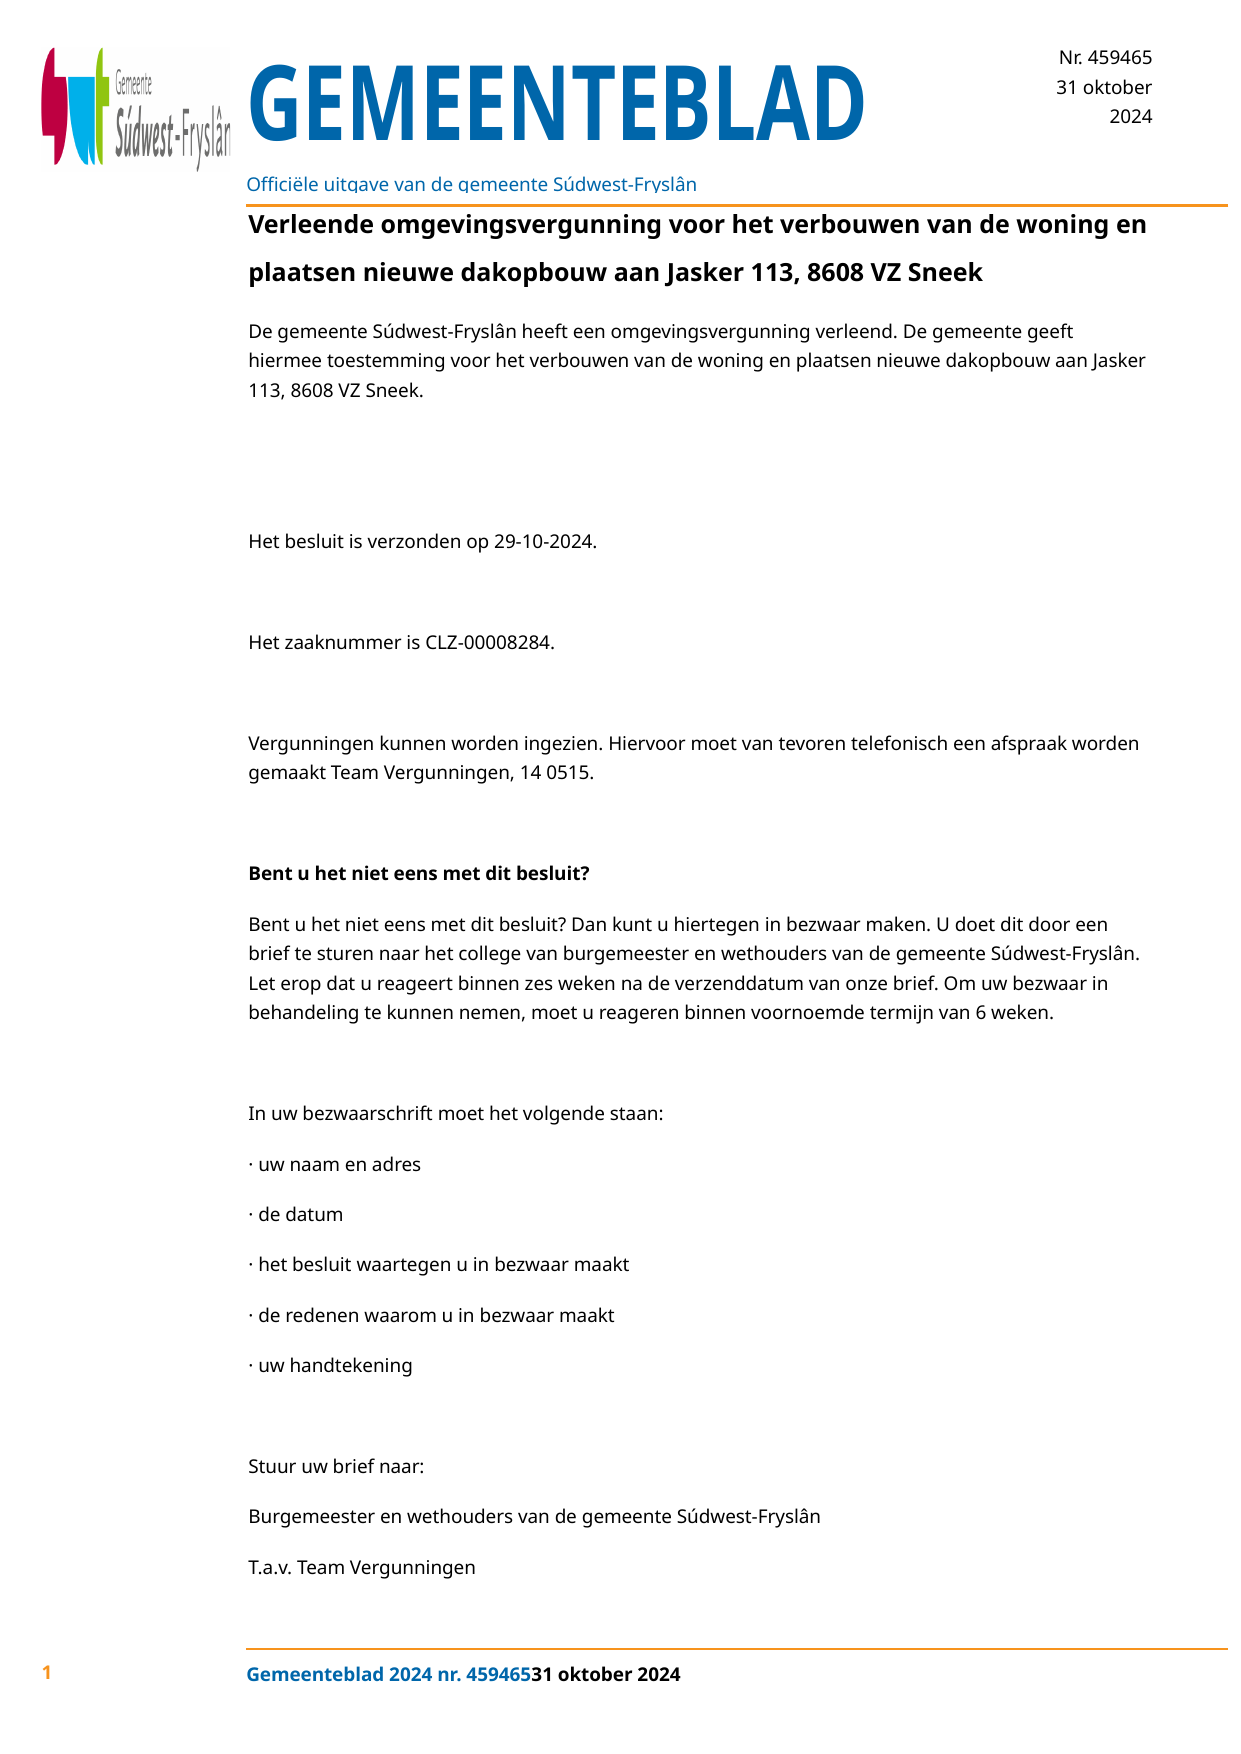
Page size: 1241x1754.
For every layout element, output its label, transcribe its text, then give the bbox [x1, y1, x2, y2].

text · uw naam en adres [248, 1151, 1152, 1177]
text Bent u het niet eens met dit besluit? [248, 860, 1152, 886]
text T.a.v. Team Vergunningen [248, 1554, 1152, 1580]
text De gemeente Súdwest-Fryslân heeft een omgevingsvergunning verleend. De gemeente geeft hiermee toestemming voor het verbouwen van de woning en plaatsen nieuwe dakopbouw aan Jasker 113, 8608 VZ Sneek. [248, 318, 1152, 403]
text Het besluit is verzonden op 29-10-2024. [248, 528, 1152, 554]
text · uw handtekening [248, 1352, 1152, 1378]
text · de datum [248, 1201, 1152, 1227]
text In uw bezwaarschrift moet het volgende staan: [248, 1100, 1152, 1126]
text Het zaaknummer is CLZ-00008284. [248, 629, 1152, 655]
text · de redenen waarom u in bezwaar maakt [248, 1302, 1152, 1328]
text Burgemeester en wethouders van de gemeente Súdwest-Fryslân [248, 1504, 1152, 1529]
text · het besluit waartegen u in bezwaar maakt [248, 1252, 1152, 1277]
text Verleende omgevingsvergunning voor het verbouwen van de woning en plaatsen nieuwe dakopbouw aan Jasker 113, 8608 VZ Sneek [248, 207, 1152, 288]
text Stuur uw brief naar: [248, 1453, 1152, 1479]
picture [41, 47, 231, 172]
text Bent u het niet eens met dit besluit? Dan kunt u hiertegen in bezwaar maken. U doet dit door een brief te sturen naar het college van burgemeester en wethouders van de gemeente Súdwest-Fryslân. Let erop dat u reageert binnen zes weken na de verzenddatum van onze brief. Om uw bezwaar in behandeling te kunnen nemen, moet u reageren binnen voornoemde termijn van 6 weken. [248, 911, 1152, 1025]
text Vergunningen kunnen worden ingezien. Hiervoor moet van tevoren telefonisch een afspraak worden gemaakt Team Vergunningen, 14 0515. [248, 730, 1152, 785]
